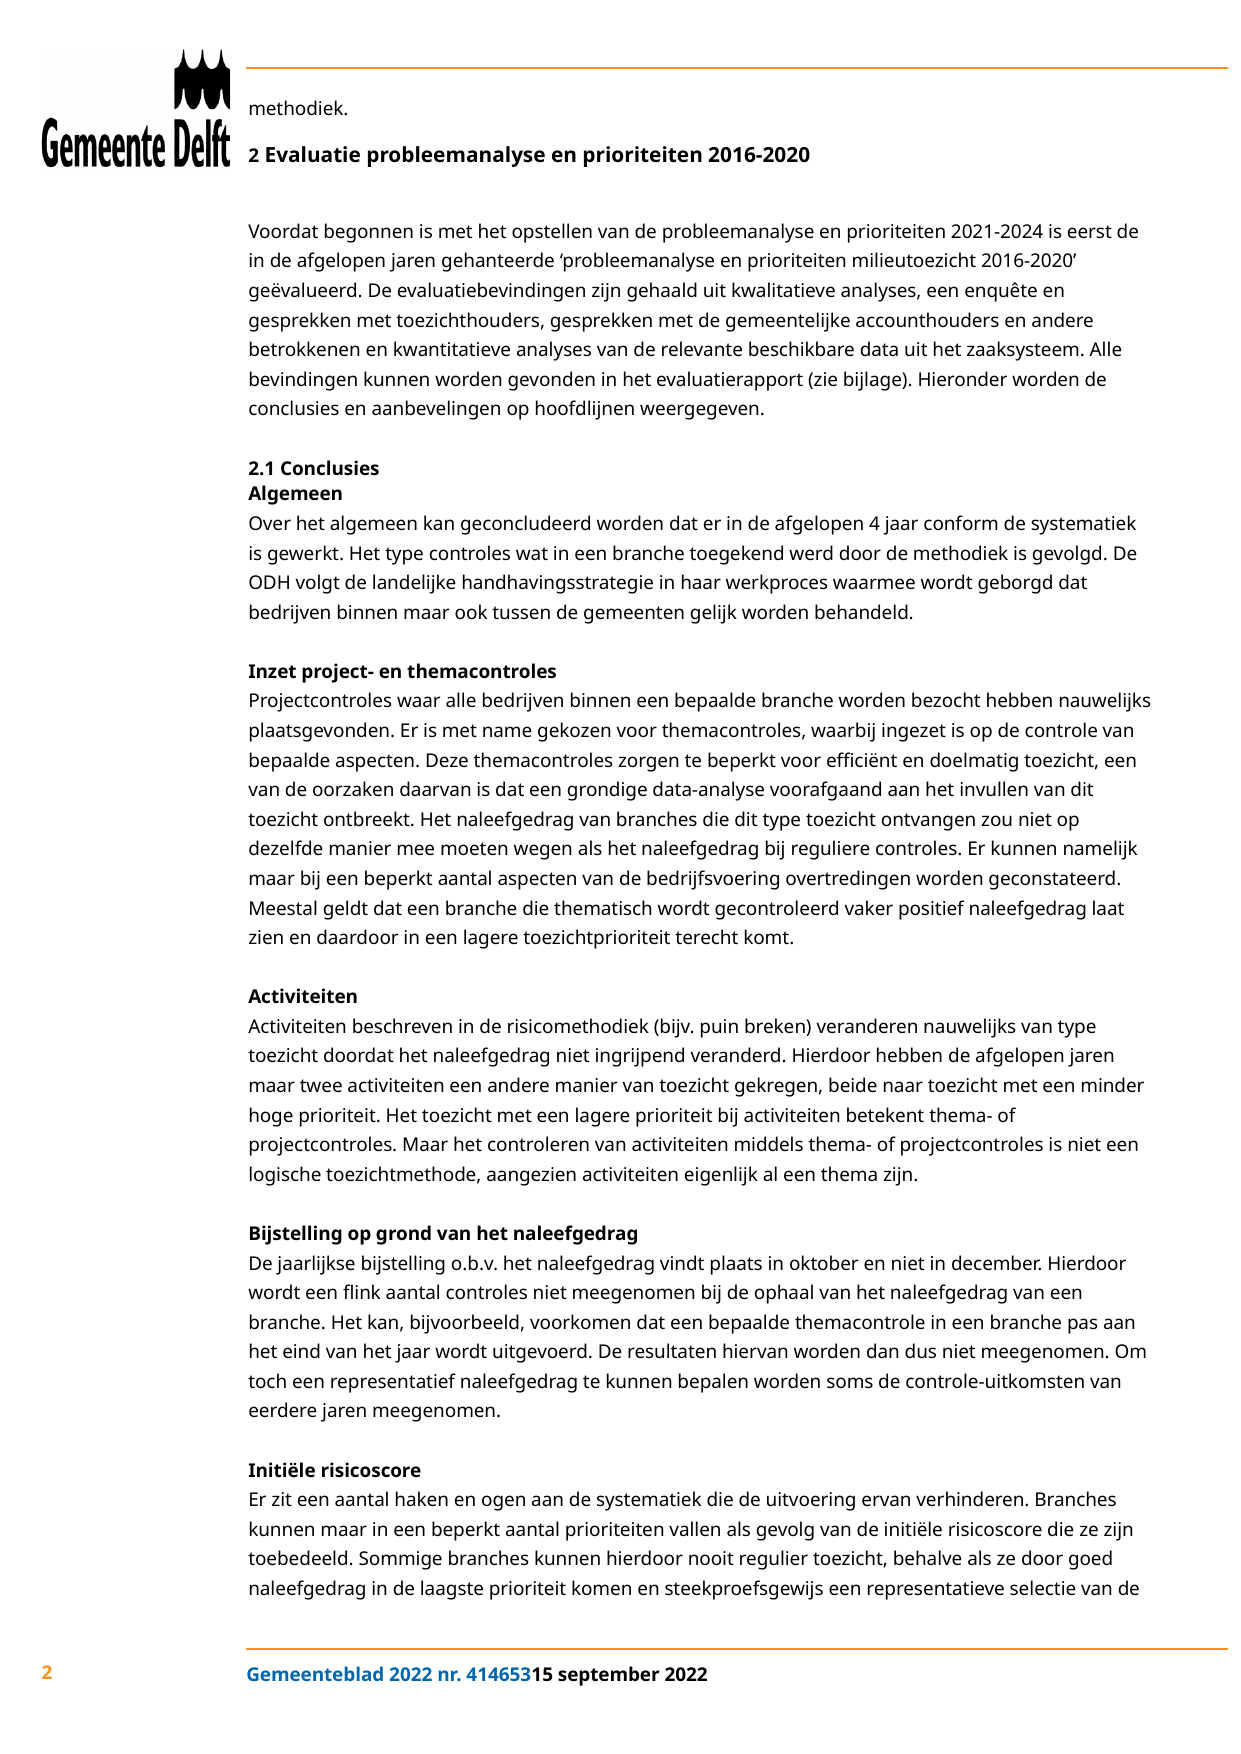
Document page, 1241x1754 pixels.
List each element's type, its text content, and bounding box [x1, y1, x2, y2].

text methodiek. [248, 95, 1152, 121]
text Over het algemeen kan geconcludeerd worden dat er in de afgelopen 4 jaar conform de systematiek is gewerkt. Het type controles wat in een branche toegekend werd door de methodiek is gevolgd. De ODH volgt de landelijke handhavingsstrategie in haar werkproces waarmee wordt geborgd dat bedrijven binnen maar ook tussen de gemeenten gelijk worden behandeld. [248, 510, 1152, 624]
picture [41, 47, 231, 172]
text De jaarlijkse bijstelling o.b.v. het naleefgedrag vindt plaats in oktober en niet in december. Hierdoor wordt een flink aantal controles niet meegenomen bij de ophaal van het naleefgedrag van een branche. Het kan, bijvoorbeeld, voorkomen dat een bepaalde themacontrole in een branche pas aan het eind van het jaar wordt uitgevoerd. De resultaten hiervan worden dan dus niet meegenomen. Om toch een representatief naleefgedrag te kunnen bepalen worden soms de controle-uitkomsten van eerdere jaren meegenomen. [248, 1250, 1152, 1423]
text Er zit een aantal haken en ogen aan de systematiek die de uitvoering ervan verhinderen. Branches kunnen maar in een beperkt aantal prioriteiten vallen als gevolg van de initiële risicoscore die ze zijn toebedeeld. Sommige branches kunnen hierdoor nooit regulier toezicht, behalve als ze door goed naleefgedrag in de laagste prioriteit komen en steekproefsgewijs een representatieve selectie van de [248, 1486, 1152, 1601]
text Activiteiten [248, 983, 1152, 1009]
text 2 Evaluatie probleemanalyse en prioriteiten 2016-2020 [248, 140, 1152, 169]
text Voordat begonnen is met het opstellen van de probleemanalyse en prioriteiten 2021-2024 is eerst de in de afgelopen jaren gehanteerde ‘probleemanalyse en prioriteiten milieutoezicht 2016-2020’ geëvalueerd. De evaluatiebevindingen zijn gehaald uit kwalitatieve analyses, een enquête en gesprekken met toezichthouders, gesprekken met de gemeentelijke accounthouders en andere betrokkenen en kwantitatieve analyses van de relevante beschikbare data uit het zaaksysteem. Alle bevindingen kunnen worden gevonden in het evaluatierapport (zie bijlage). Hieronder worden de conclusies en aanbevelingen op hoofdlijnen weergegeven. [248, 218, 1152, 421]
text 2.1 Conclusies [248, 455, 1152, 481]
text Projectcontroles waar alle bedrijven binnen een bepaalde branche worden bezocht hebben nauwelijks plaatsgevonden. Er is met name gekozen voor themacontroles, waarbij ingezet is op de controle van bepaalde aspecten. Deze themacontroles zorgen te beperkt voor efficiënt en doelmatig toezicht, een van de oorzaken daarvan is dat een grondige data-analyse voorafgaand aan het invullen van dit toezicht ontbreekt. Het naleefgedrag van branches die dit type toezicht ontvangen zou niet op dezelfde manier mee moeten wegen als het naleefgedrag bij reguliere controles. Er kunnen namelijk maar bij een beperkt aantal aspecten van de bedrijfsvoering overtredingen worden geconstateerd. Meestal geldt dat een branche die thematisch wordt gecontroleerd vaker positief naleefgedrag laat zien en daardoor in een lagere toezichtprioriteit terecht komt. [248, 688, 1152, 950]
text Algemeen [248, 481, 1152, 506]
text Inzet project- en themacontroles [248, 658, 1152, 684]
text Bijstelling op grond van het naleefgedrag [248, 1220, 1152, 1246]
text Initiële risicoscore [248, 1457, 1152, 1482]
text Activiteiten beschreven in de risicomethodiek (bijv. puin breken) veranderen nauwelijks van type toezicht doordat het naleefgedrag niet ingrijpend veranderd. Hierdoor hebben de afgelopen jaren maar twee activiteiten een andere manier van toezicht gekregen, beide naar toezicht met een minder hoge prioriteit. Het toezicht met een lagere prioriteit bij activiteiten betekent thema- of projectcontroles. Maar het controleren van activiteiten middels thema- of projectcontroles is niet een logische toezichtmethode, aangezien activiteiten eigenlijk al een thema zijn. [248, 1013, 1152, 1187]
